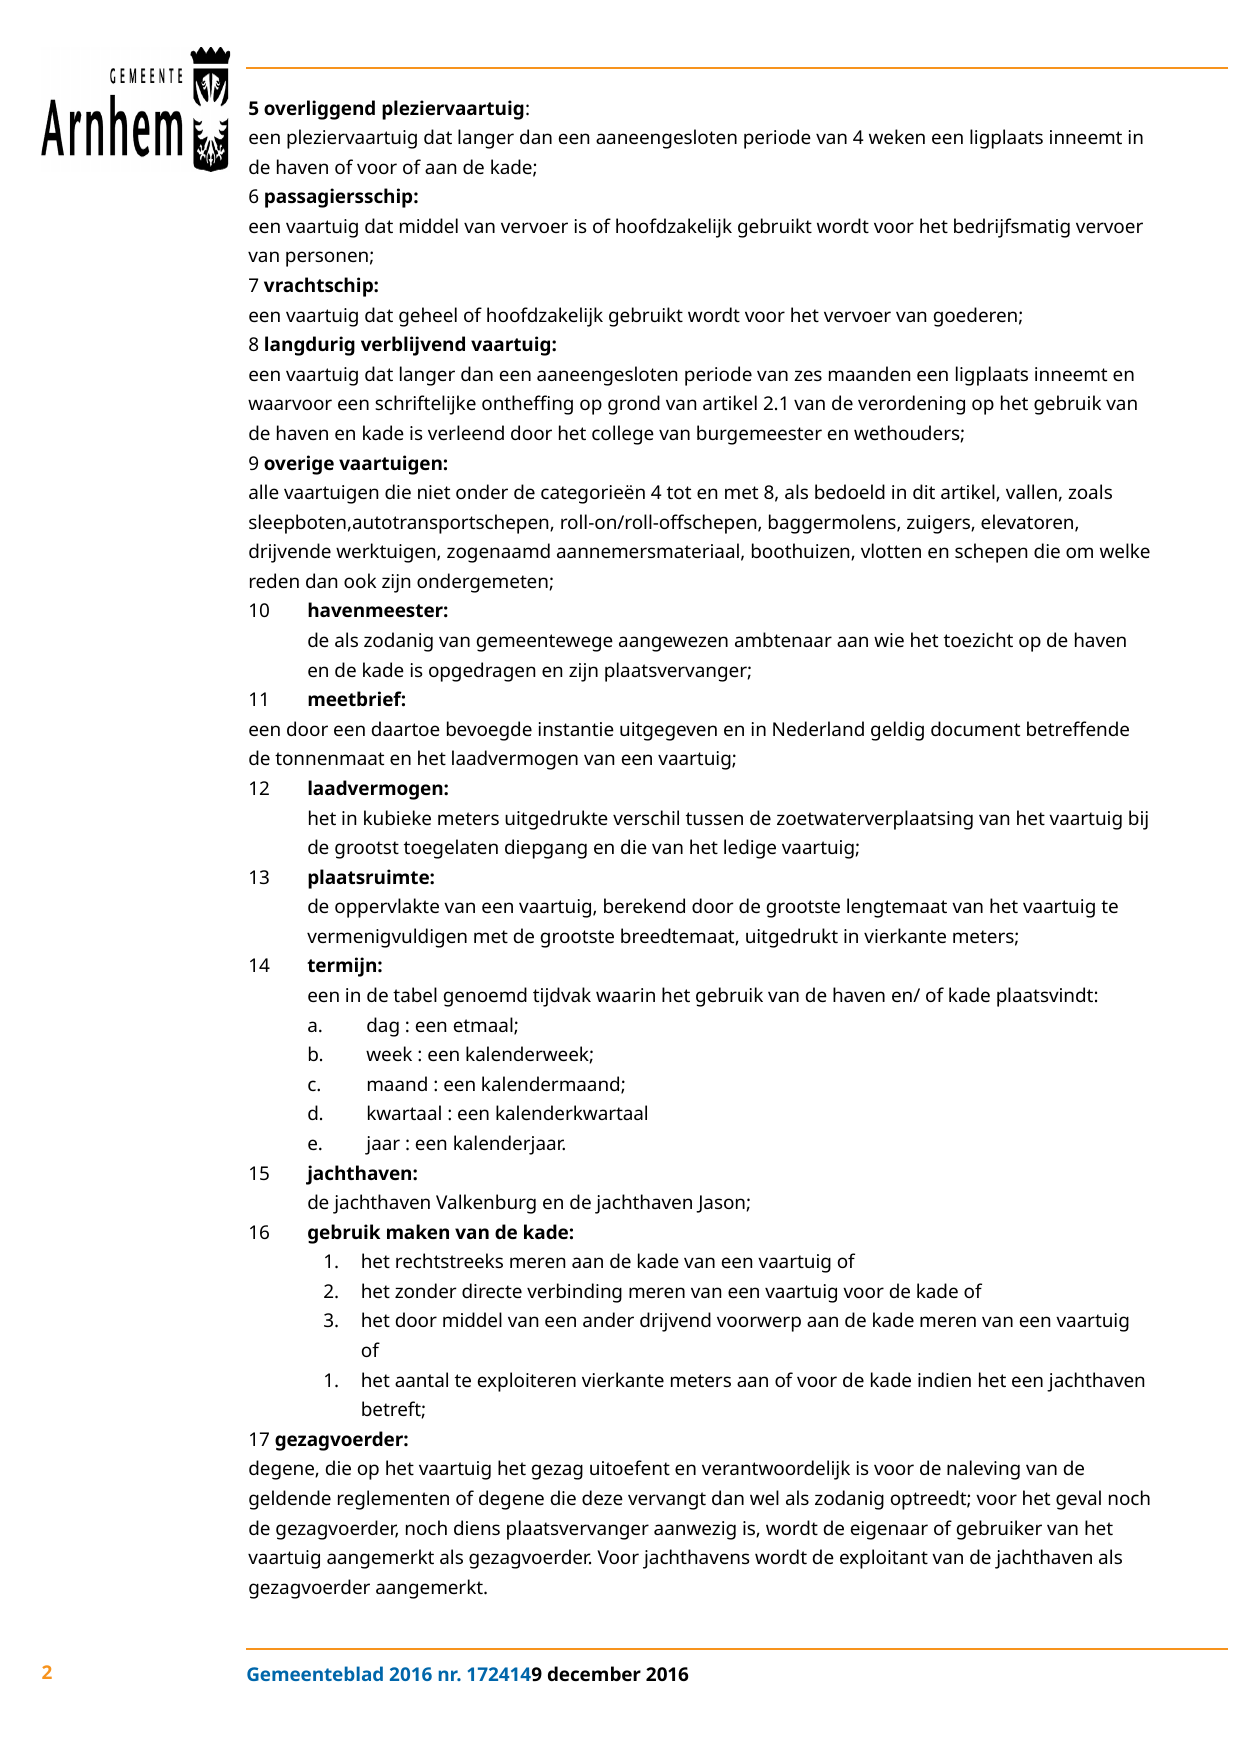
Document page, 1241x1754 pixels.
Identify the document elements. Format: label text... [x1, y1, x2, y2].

list havenmeester: [248, 598, 1152, 623]
text een pleziervaartuig dat langer dan een aaneengesloten periode van 4 weken een ligplaats inneemt in de haven of voor of aan de kade; [248, 124, 1152, 180]
text alle vaartuigen die niet onder de categorieën 4 tot en met 8, als bedoeld in dit artikel, vallen, zoals sleepboten,autotransportschepen, roll-on/roll-offschepen, baggermolens, zuigers, elevatoren, drijvende werktuigen, zogenaamd aannemersmateriaal, boothuizen, vlotten en schepen die om welke reden dan ook zijn ondergemeten; [248, 479, 1152, 594]
list de oppervlakte van een vaartuig, berekend door de grootste lengtemaat van het vaartuig te vermenigvuldigen met de grootste breedtemaat, uitgedrukt in vierkante meters; [248, 893, 1152, 949]
text 6 passagiersschip: [248, 183, 1152, 209]
list het zonder directe verbinding meren van een vaartuig voor de kade of [323, 1278, 1152, 1304]
list maand : een kalendermaand; [307, 1071, 1152, 1097]
list laadvermogen: [248, 775, 1152, 801]
list plaatsruimte: [248, 864, 1152, 890]
list jaar : een kalenderjaar. [307, 1130, 1152, 1156]
text een vaartuig dat langer dan een aaneengesloten periode van zes maanden een ligplaats inneemt en waarvoor een schriftelijke ontheffing op grond van artikel 2.1 van de verordening op het gebruik van de haven en kade is verleend door het college van burgemeester en wethouders; [248, 361, 1152, 446]
text 17 gezagvoerder: [248, 1426, 1152, 1452]
text een vaartuig dat geheel of hoofdzakelijk gebruikt wordt voor het vervoer van goederen; [248, 302, 1152, 328]
text een door een daartoe bevoegde instantie uitgegeven en in Nederland geldig document betreffende de tonnenmaat en het laadvermogen van een vaartuig; [248, 716, 1152, 771]
list het aantal te exploiteren vierkante meters aan of voor de kade indien het een jachthaven betreft; [323, 1367, 1152, 1422]
list dag : een etmaal; [307, 1012, 1152, 1038]
text 5 overliggend pleziervaartuig: [248, 95, 1152, 121]
picture [41, 47, 231, 172]
list termijn: [248, 953, 1152, 978]
text degene, die op het vaartuig het gezag uitoefent en verantwoordelijk is voor de naleving van de geldende reglementen of degene die deze vervangt dan wel als zodanig optreedt; voor het geval noch de gezagvoerder, noch diens plaatsvervanger aanwezig is, wordt de eigenaar of gebruiker van het vaartuig aangemerkt als gezagvoerder. Voor jachthavens wordt de exploitant van de jachthaven als gezagvoerder aangemerkt. [248, 1456, 1152, 1600]
list kwartaal : een kalenderkwartaal [307, 1101, 1152, 1126]
text 9 overige vaartuigen: [248, 450, 1152, 476]
list het door middel van een ander drijvend voorwerp aan de kade meren van een vaartuig of [323, 1308, 1152, 1363]
text een vaartuig dat middel van vervoer is of hoofdzakelijk gebruikt wordt voor het bedrijfsmatig vervoer van personen; [248, 213, 1152, 268]
list een in de tabel genoemd tijdvak waarin het gebruik van de haven en/ of kade plaatsvindt: [248, 982, 1152, 1008]
text 7 vrachtschip: [248, 272, 1152, 298]
list week : een kalenderweek; [307, 1041, 1152, 1067]
list gebruik maken van de kade: [248, 1219, 1152, 1245]
list meetbrief: [248, 686, 1152, 712]
list het in kubieke meters uitgedrukte verschil tussen de zoetwaterverplaatsing van het vaartuig bij de grootst toegelaten diepgang en die van het ledige vaartuig; [248, 805, 1152, 860]
list de jachthaven Valkenburg en de jachthaven Jason; [248, 1189, 1152, 1215]
text 8 langdurig verblijvend vaartuig: [248, 331, 1152, 357]
list jachthaven: [248, 1160, 1152, 1186]
list het rechtstreeks meren aan de kade van een vaartuig of [323, 1248, 1152, 1274]
list de als zodanig van gemeentewege aangewezen ambtenaar aan wie het toezicht op de haven en de kade is opgedragen en zijn plaatsvervanger; [248, 627, 1152, 683]
